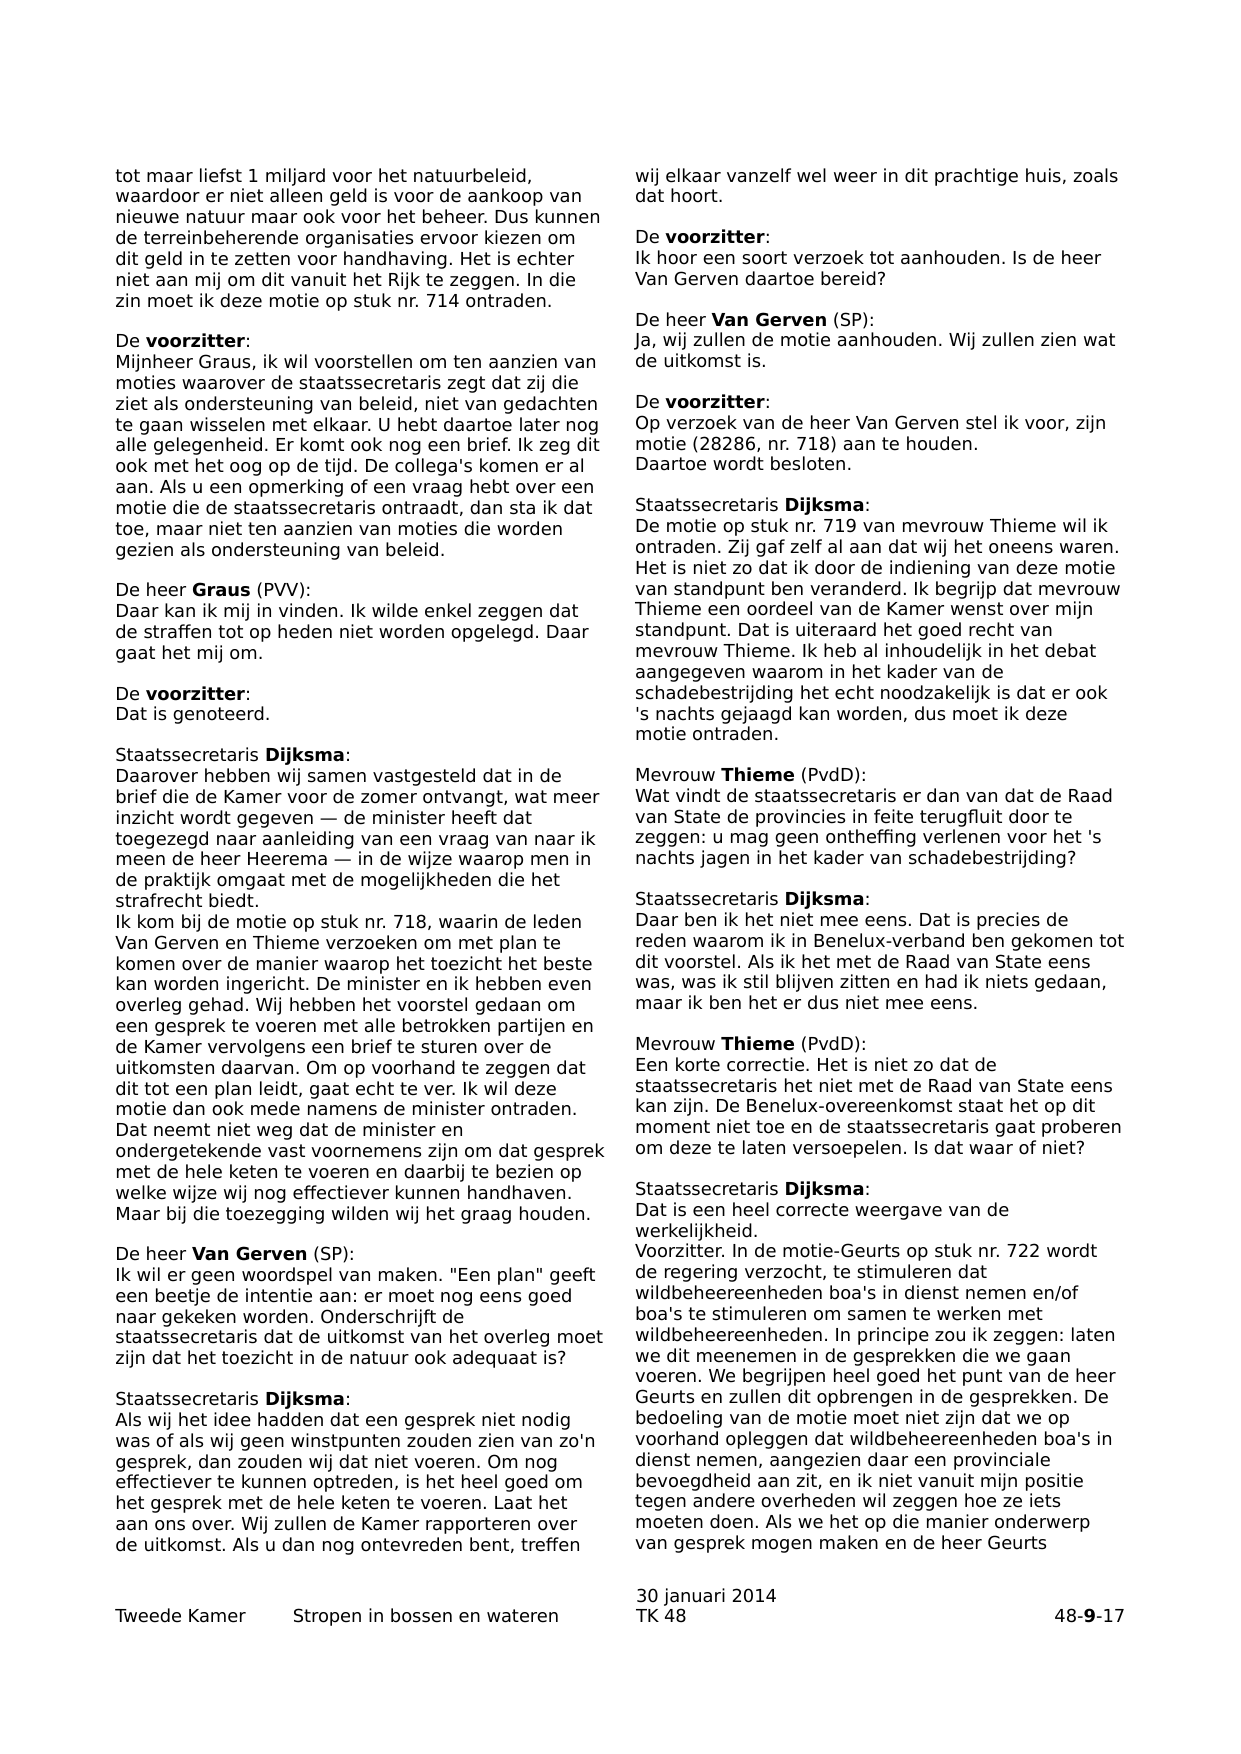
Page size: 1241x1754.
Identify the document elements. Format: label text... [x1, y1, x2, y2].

text Ik kom bij de motie op stuk nr. 718, waarin de leden Van Gerven en Thieme verzoeken om met plan te komen over de manier waarop het toezicht het beste kan worden ingericht. De minister en ik hebben even overleg gehad. Wij hebben het voorstel gedaan om een gesprek te voeren met alle betrokken partijen en de Kamer vervolgens een brief te sturen over de uitkomsten daarvan. Om op voorhand te zeggen dat dit tot een plan leidt, gaat echt te ver. Ik wil deze motie dan ook mede namens de minister ontraden. Dat neemt niet weg dat de minister en ondergetekende vast voornemens zijn om dat gesprek met de hele keten te voeren en daarbij te bezien op welke wijze wij nog effectiever kunnen handhaven. Maar bij die toezegging wilden wij het graag houden. [115, 912, 605, 1224]
text Als wij het idee hadden dat een gesprek niet nodig was of als wij geen winstpunten zouden zien van zo'n gesprek, dan zouden wij dat niet voeren. Om nog effectiever te kunnen optreden, is het heel goed om het gesprek met de hele keten te voeren. Laat het aan ons over. Wij zullen de Kamer rapporteren over de uitkomst. Als u dan nog ontevreden bent, treffen [115, 1410, 605, 1556]
text Op verzoek van de heer Van Gerven stel ik voor, zijn motie (28286, nr. 718) aan te houden. [635, 412, 1125, 454]
text De voorzitter: [115, 683, 605, 704]
text Ik hoor een soort verzoek tot aanhouden. Is de heer Van Gerven daartoe bereid? [635, 248, 1125, 289]
text De heer Van Gerven (SP): [635, 309, 1125, 330]
text Ik wil er geen woordspel van maken. "Een plan" geeft een beetje de intentie aan: er moet nog eens goed naar gekeken worden. Onderschrijft de staatssecretaris dat de uitkomst van het overleg moet zijn dat het toezicht in de natuur ook adequaat is? [115, 1265, 605, 1369]
text Voorzitter. In de motie-Geurts op stuk nr. 722 wordt de regering verzocht, te stimuleren dat wildbeheereenheden boa's in dienst nemen en/of boa's te stimuleren om samen te werken met wildbeheereenheden. In principe zou ik zeggen: laten we dit meenemen in de gesprekken die we gaan voeren. We begrijpen heel goed het punt van de heer Geurts en zullen dit opbrengen in de gesprekken. De bedoeling van de motie moet niet zijn dat we op voorhand opleggen dat wildbeheereenheden boa's in dienst nemen, aangezien daar een provinciale bevoegdheid aan zit, en ik niet vanuit mijn positie tegen andere overheden wil zeggen hoe ze iets moeten doen. Als we het op die manier onderwerp van gesprek mogen maken en de heer Geurts [635, 1241, 1125, 1554]
text Dat is genoteerd. [115, 704, 605, 725]
text Mijnheer Graus, ik wil voorstellen om ten aanzien van moties waarover de staatssecretaris zegt dat zij die ziet als ondersteuning van beleid, niet van gedachten te gaan wisselen met elkaar. U hebt daartoe later nog alle gelegenheid. Er komt ook nog een brief. Ik zeg dit ook met het oog op de tijd. De collega's komen er al aan. Als u een opmerking of een vraag hebt over een motie die de staatssecretaris ontraadt, dan sta ik dat toe, maar niet ten aanzien van moties die worden gezien als ondersteuning van beleid. [115, 352, 605, 560]
text Daarover hebben wij samen vastgesteld dat in de brief die de Kamer voor de zomer ontvangt, wat meer inzicht wordt gegeven — de minister heeft dat toegezegd naar aanleiding van een vraag van naar ik meen de heer Heerema — in de wijze waarop men in de praktijk omgaat met de mogelijkheden die het strafrecht biedt. [115, 766, 605, 912]
text De voorzitter: [635, 227, 1125, 248]
text Mevrouw Thieme (PvdD): [635, 765, 1125, 786]
text Wat vindt de staatssecretaris er dan van dat de Raad van State de provincies in feite terugfluit door te zeggen: u mag geen ontheffing verlenen voor het 's nachts jagen in het kader van schadebestrijding? [635, 786, 1125, 869]
text Ja, wij zullen de motie aanhouden. Wij zullen zien wat de uitkomst is. [635, 330, 1125, 372]
text Dat is een heel correcte weergave van de werkelijkheid. [635, 1199, 1125, 1241]
text Mevrouw Thieme (PvdD): [635, 1034, 1125, 1054]
text De voorzitter: [115, 331, 605, 352]
text Staatssecretaris Dijksma: [635, 495, 1125, 516]
text De heer Graus (PVV): [115, 580, 605, 601]
text De heer Van Gerven (SP): [115, 1244, 605, 1265]
text Daartoe wordt besloten. [635, 454, 1125, 475]
text De voorzitter: [635, 392, 1125, 412]
text Daar ben ik het niet mee eens. Dat is precies de reden waarom ik in Benelux-verband ben gekomen tot dit voorstel. Als ik het met de Raad van State eens was, was ik stil blijven zitten en had ik niets gedaan, maar ik ben het er dus niet mee eens. [635, 910, 1125, 1014]
text Staatssecretaris Dijksma: [115, 1389, 605, 1410]
text Staatssecretaris Dijksma: [115, 745, 605, 766]
text wij elkaar vanzelf wel weer in dit prachtige huis, zoals dat hoort. [635, 165, 1125, 207]
text De motie op stuk nr. 719 van mevrouw Thieme wil ik ontraden. Zij gaf zelf al aan dat wij het oneens waren. Het is niet zo dat ik door de indiening van deze motie van standpunt ben veranderd. Ik begrijp dat mevrouw Thieme een oordeel van de Kamer wenst over mijn standpunt. Dat is uiteraard het goed recht van mevrouw Thieme. Ik heb al inhoudelijk in het debat aangegeven waarom in het kader van de schadebestrijding het echt noodzakelijk is dat er ook 's nachts gejaagd kan worden, dus moet ik deze motie ontraden. [635, 516, 1125, 745]
text Daar kan ik mij in vinden. Ik wilde enkel zeggen dat de straffen tot op heden niet worden opgelegd. Daar gaat het mij om. [115, 601, 605, 663]
text Staatssecretaris Dijksma: [635, 889, 1125, 910]
text Staatssecretaris Dijksma: [635, 1179, 1125, 1199]
text tot maar liefst 1 miljard voor het natuurbeleid, waardoor er niet alleen geld is voor de aankoop van nieuwe natuur maar ook voor het beheer. Dus kunnen de terreinbeherende organisaties ervoor kiezen om dit geld in te zetten voor handhaving. Het is echter niet aan mij om dit vanuit het Rijk te zeggen. In die zin moet ik deze motie op stuk nr. 714 ontraden. [115, 165, 605, 311]
text Een korte correctie. Het is niet zo dat de staatssecretaris het niet met de Raad van State eens kan zijn. De Benelux-overeenkomst staat het op dit moment niet toe en de staatssecretaris gaat proberen om deze te laten versoepelen. Is dat waar of niet? [635, 1054, 1125, 1159]
